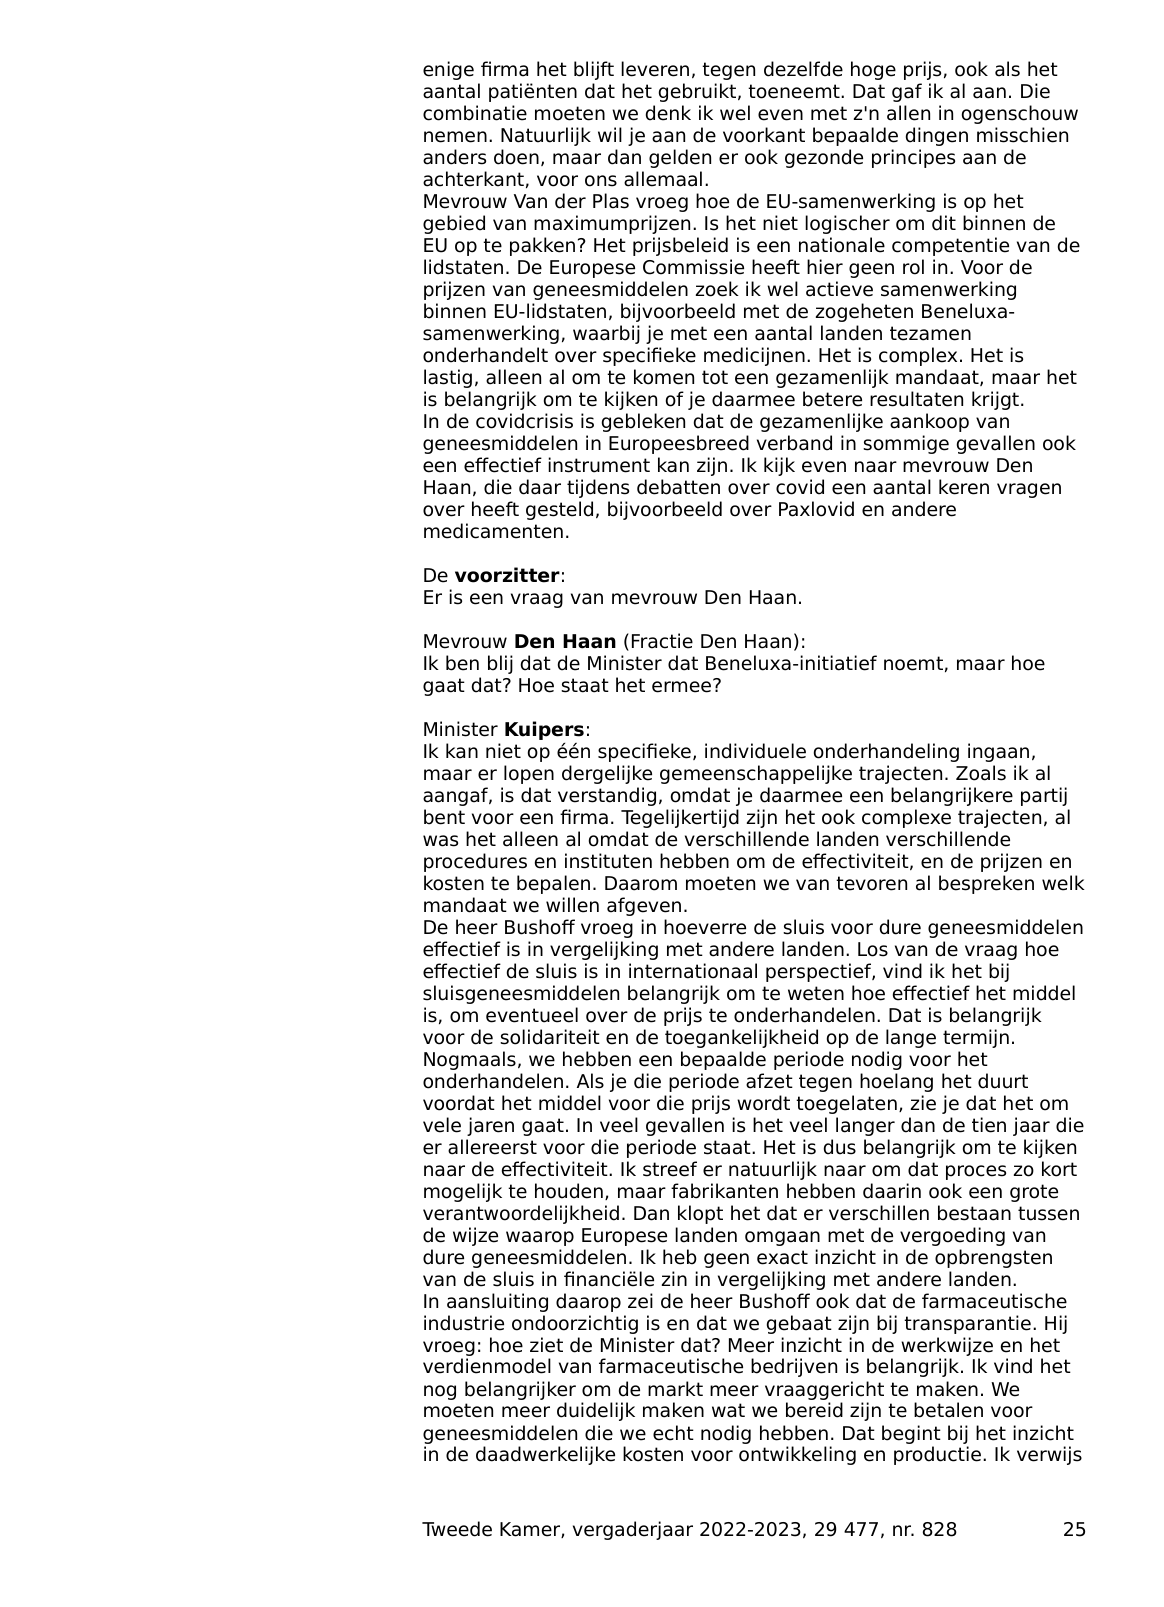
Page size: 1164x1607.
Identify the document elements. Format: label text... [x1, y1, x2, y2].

text enige firma het blijft leveren, tegen dezelfde hoge prijs, ook als het aantal patiënten dat het gebruikt, toeneemt. Dat gaf ik al aan. Die combinatie moeten we denk ik wel even met z'n allen in ogenschouw nemen. Natuurlijk wil je aan de voorkant bepaalde dingen misschien anders doen, maar dan gelden er ook gezonde principes aan de achterkant, voor ons allemaal. [422, 59, 1087, 191]
text Er is een vraag van mevrouw Den Haan. [422, 587, 1087, 609]
text Ik ben blij dat de Minister dat Beneluxa-initiatief noemt, maar hoe gaat dat? Hoe staat het ermee? [422, 653, 1087, 697]
text Mevrouw Den Haan (Fractie Den Haan): [422, 631, 1087, 653]
text Ik kan niet op één specifieke, individuele onderhandeling ingaan, maar er lopen dergelijke gemeenschappelijke trajecten. Zoals ik al aangaf, is dat verstandig, omdat je daarmee een belangrijkere partij bent voor een firma. Tegelijkertijd zijn het ook complexe trajecten, al was het alleen al omdat de verschillende landen verschillende procedures en instituten hebben om de effectiviteit, en de prijzen en kosten te bepalen. Daarom moeten we van tevoren al bespreken welk mandaat we willen afgeven. [422, 741, 1087, 917]
text De heer Bushoff vroeg in hoeverre de sluis voor dure geneesmiddelen effectief is in vergelijking met andere landen. Los van de vraag hoe effectief de sluis is in internationaal perspectief, vind ik het bij sluisgeneesmiddelen belangrijk om te weten hoe effectief het middel is, om eventueel over de prijs te onderhandelen. Dat is belangrijk voor de solidariteit en de toegankelijkheid op de lange termijn. Nogmaals, we hebben een bepaalde periode nodig voor het onderhandelen. Als je die periode afzet tegen hoelang het duurt voordat het middel voor die prijs wordt toegelaten, zie je dat het om vele jaren gaat. In veel gevallen is het veel langer dan de tien jaar die er allereerst voor die periode staat. Het is dus belangrijk om te kijken naar de effectiviteit. Ik streef er natuurlijk naar om dat proces zo kort mogelijk te houden, maar fabrikanten hebben daarin ook een grote verantwoordelijkheid. Dan klopt het dat er verschillen bestaan tussen de wijze waarop Europese landen omgaan met de vergoeding van dure geneesmiddelen. Ik heb geen exact inzicht in de opbrengsten van de sluis in financiële zin in vergelijking met andere landen. [422, 917, 1087, 1291]
text Mevrouw Van der Plas vroeg hoe de EU-samenwerking is op het gebied van maximumprijzen. Is het niet logischer om dit binnen de EU op te pakken? Het prijsbeleid is een nationale competentie van de lidstaten. De Europese Commissie heeft hier geen rol in. Voor de prijzen van geneesmiddelen zoek ik wel actieve samenwerking binnen EU-lidstaten, bijvoorbeeld met de zogeheten Beneluxa-samenwerking, waarbij je met een aantal landen tezamen onderhandelt over specifieke medicijnen. Het is complex. Het is lastig, alleen al om te komen tot een gezamenlijk mandaat, maar het is belangrijk om te kijken of je daarmee betere resultaten krijgt. [422, 191, 1087, 411]
text In de covidcrisis is gebleken dat de gezamenlijke aankoop van geneesmiddelen in Europeesbreed verband in sommige gevallen ook een effectief instrument kan zijn. Ik kijk even naar mevrouw Den Haan, die daar tijdens debatten over covid een aantal keren vragen over heeft gesteld, bijvoorbeeld over Paxlovid en andere medicamenten. [422, 411, 1087, 543]
text Minister Kuipers: [422, 719, 1087, 741]
text In aansluiting daarop zei de heer Bushoff ook dat de farmaceutische industrie ondoorzichtig is en dat we gebaat zijn bij transparantie. Hij vroeg: hoe ziet de Minister dat? Meer inzicht in de werkwijze en het verdienmodel van farmaceutische bedrijven is belangrijk. Ik vind het nog belangrijker om de markt meer vraaggericht te maken. We moeten meer duidelijk maken wat we bereid zijn te betalen voor geneesmiddelen die we echt nodig hebben. Dat begint bij het inzicht in de daadwerkelijke kosten voor ontwikkeling en productie. Ik verwijs [422, 1291, 1087, 1466]
text De voorzitter: [422, 565, 1087, 587]
